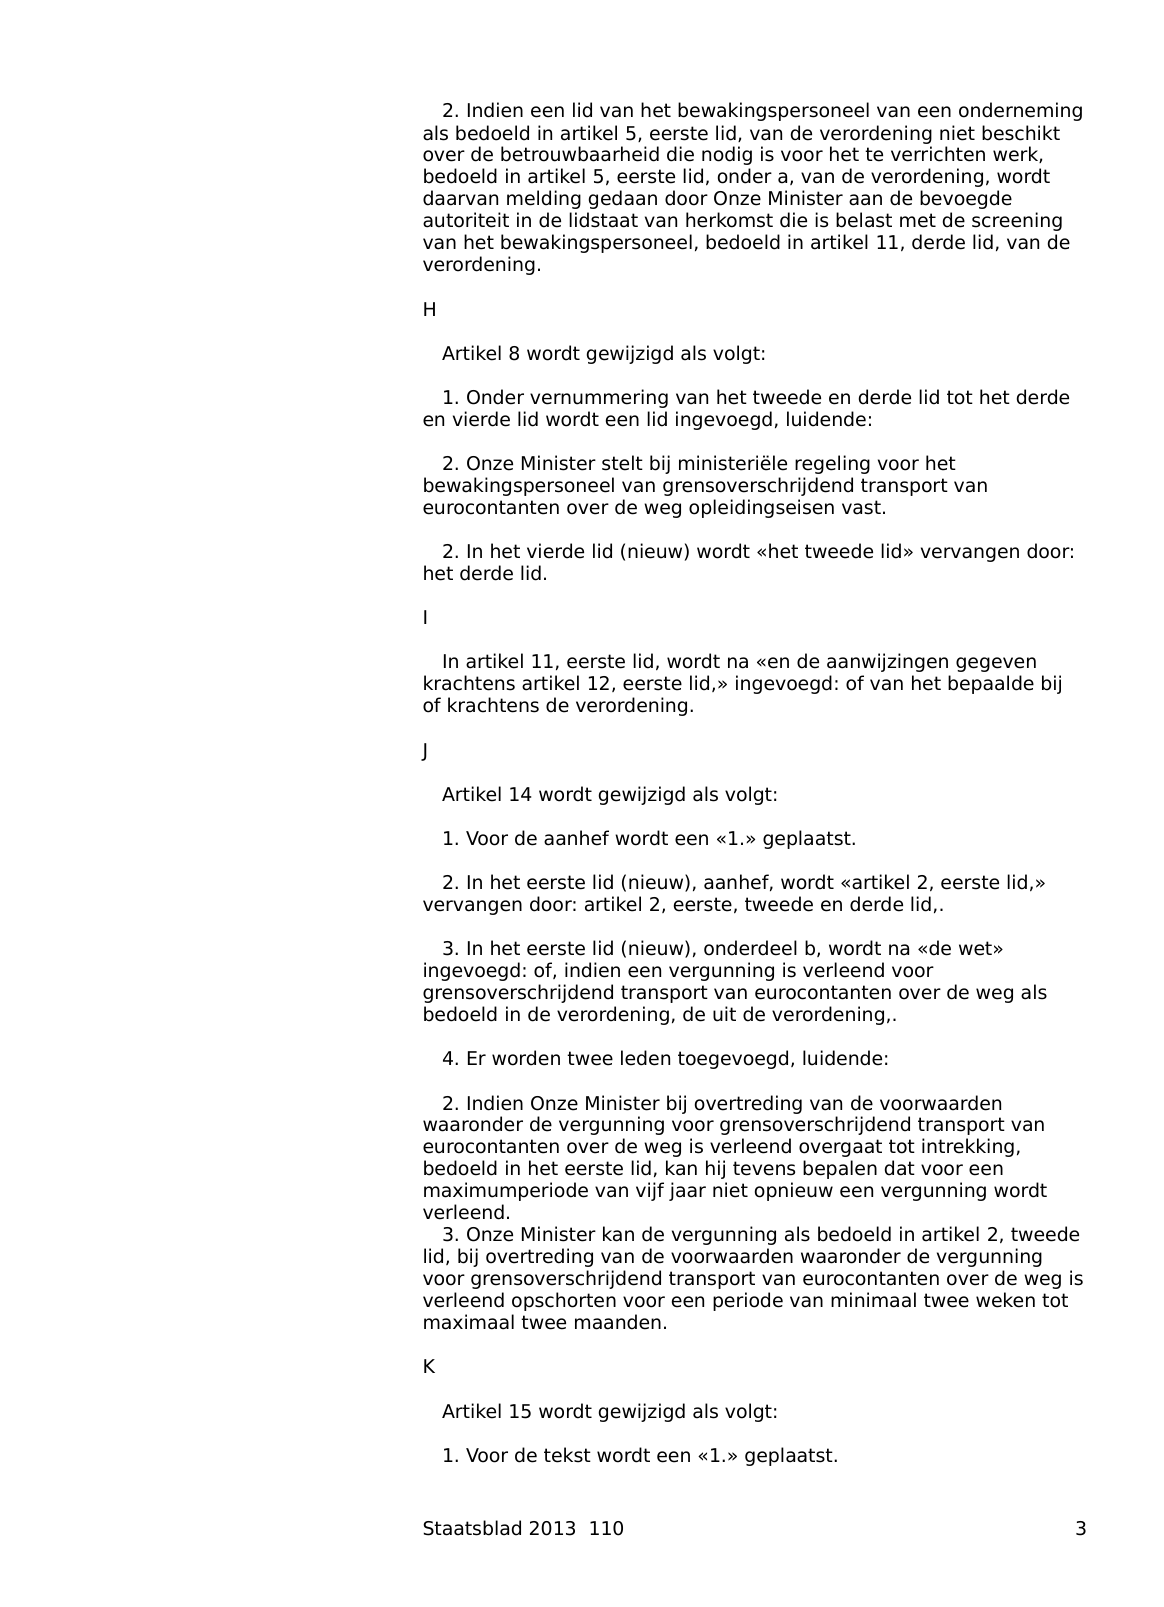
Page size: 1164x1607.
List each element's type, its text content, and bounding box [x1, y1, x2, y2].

text 2. Indien een lid van het bewakingspersoneel van een onderneming als bedoeld in artikel 5, eerste lid, van de verordening niet beschikt over de betrouwbaarheid die nodig is voor het te verrichten werk, bedoeld in artikel 5, eerste lid, onder a, van de verordening, wordt daarvan melding gedaan door Onze Minister aan de bevoegde autoriteit in de lidstaat van herkomst die is belast met de screening van het bewakingspersoneel, bedoeld in artikel 11, derde lid, van de verordening. [422, 100, 1087, 276]
text 1. Voor de tekst wordt een «1.» geplaatst. [422, 1445, 1087, 1467]
text 2. In het vierde lid (nieuw) wordt «het tweede lid» vervangen door: het derde lid. [422, 541, 1087, 585]
text Artikel 15 wordt gewijzigd als volgt: [422, 1401, 1087, 1422]
text I [422, 607, 1087, 629]
text 3. Onze Minister kan de vergunning als bedoeld in artikel 2, tweede lid, bij overtreding van de voorwaarden waaronder de vergunning voor grensoverschrijdend transport van eurocontanten over de weg is verleend opschorten voor een periode van minimaal twee weken tot maximaal twee maanden. [422, 1224, 1087, 1334]
text 3. In het eerste lid (nieuw), onderdeel b, wordt na «de wet» ingevoegd: of, indien een vergunning is verleend voor grensoverschrijdend transport van eurocontanten over de weg als bedoeld in de verordening, de uit de verordening,. [422, 938, 1087, 1026]
text 1. Voor de aanhef wordt een «1.» geplaatst. [422, 828, 1087, 850]
text Artikel 14 wordt gewijzigd als volgt: [422, 784, 1087, 806]
text 2. Indien Onze Minister bij overtreding van de voorwaarden waaronder de vergunning voor grensoverschrijdend transport van eurocontanten over de weg is verleend overgaat tot intrekking, bedoeld in het eerste lid, kan hij tevens bepalen dat voor een maximumperiode van vijf jaar niet opnieuw een vergunning wordt verleend. [422, 1092, 1087, 1224]
text 1. Onder vernummering van het tweede en derde lid tot het derde en vierde lid wordt een lid ingevoegd, luidende: [422, 387, 1087, 431]
text In artikel 11, eerste lid, wordt na «en de aanwijzingen gegeven krachtens artikel 12, eerste lid,» ingevoegd: of van het bepaalde bij of krachtens de verordening. [422, 651, 1087, 717]
text Artikel 8 wordt gewijzigd als volgt: [422, 343, 1087, 364]
text J [422, 739, 1087, 761]
text 2. In het eerste lid (nieuw), aanhef, wordt «artikel 2, eerste lid,» vervangen door: artikel 2, eerste, tweede en derde lid,. [422, 872, 1087, 916]
text 4. Er worden twee leden toegevoegd, luidende: [422, 1048, 1087, 1070]
text H [422, 298, 1087, 320]
text K [422, 1356, 1087, 1378]
text 2. Onze Minister stelt bij ministeriële regeling voor het bewakingspersoneel van grensoverschrijdend transport van eurocontanten over de weg opleidingseisen vast. [422, 453, 1087, 519]
